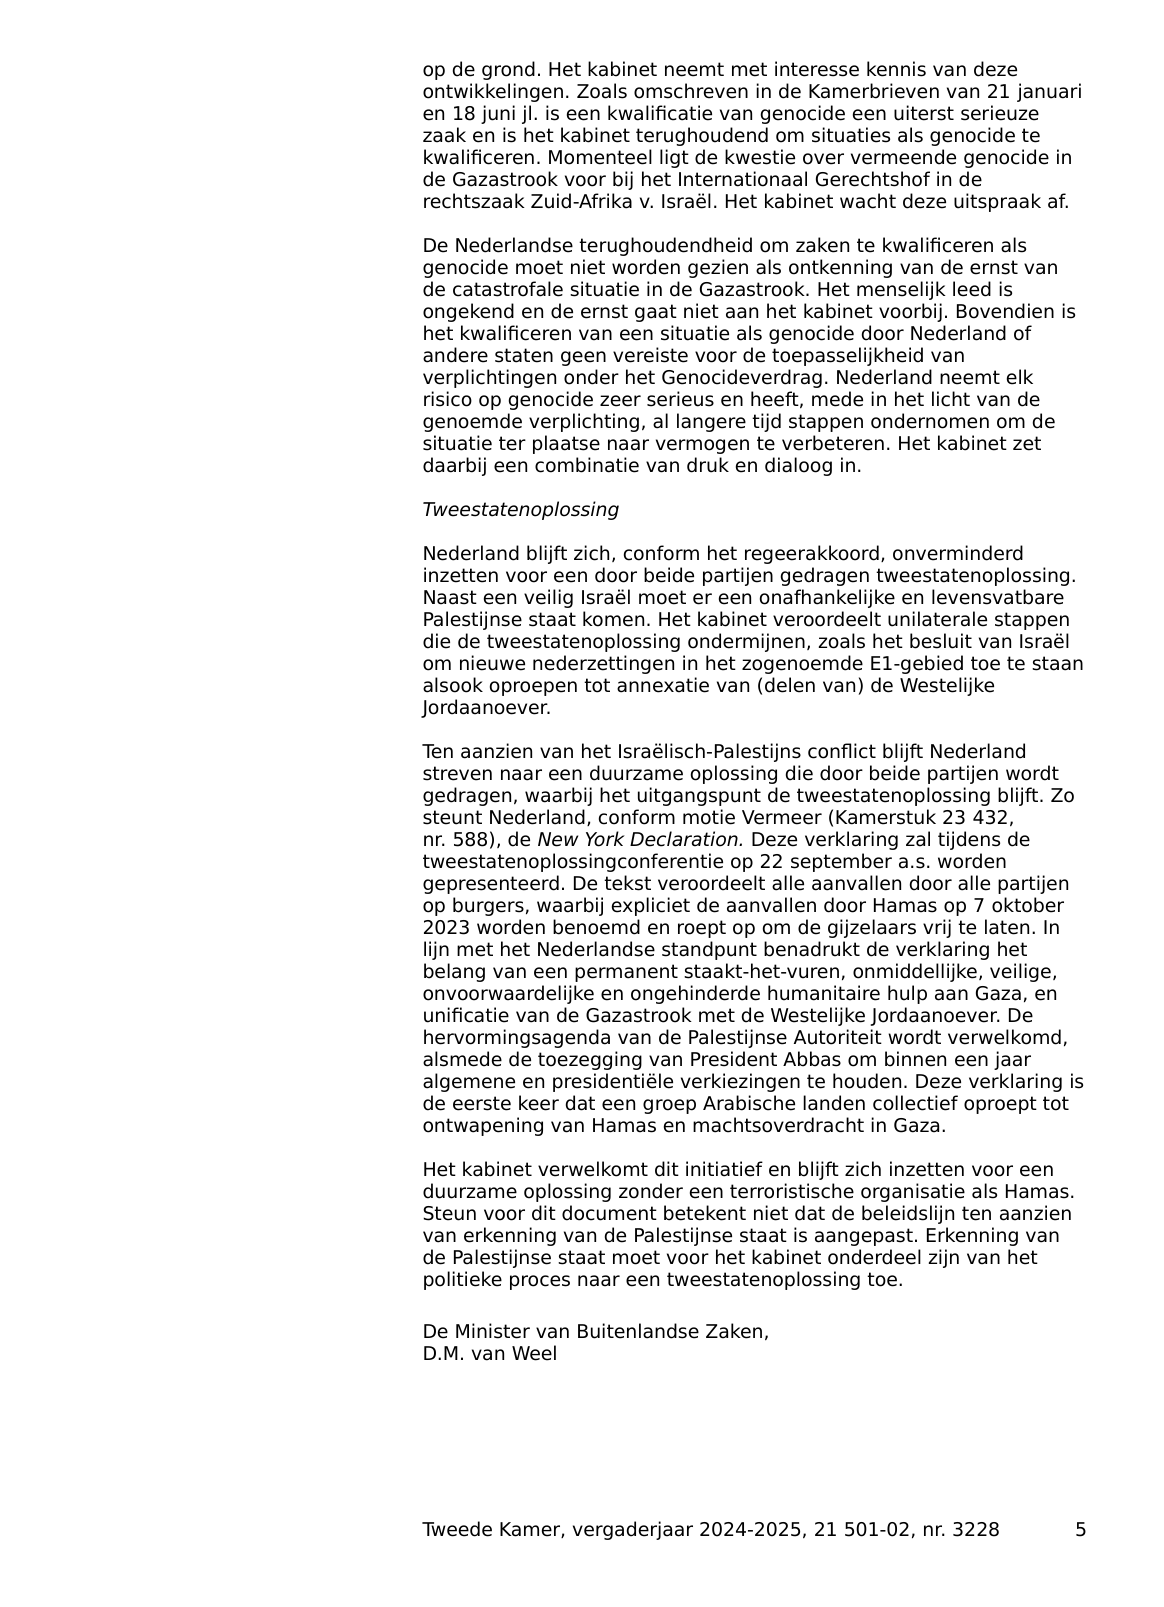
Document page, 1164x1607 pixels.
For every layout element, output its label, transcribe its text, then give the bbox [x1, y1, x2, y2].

text Ten aanzien van het Israëlisch-Palestijns conflict blijft Nederland streven naar een duurzame oplossing die door beide partijen wordt gedragen, waarbij het uitgangspunt de tweestatenoplossing blijft. Zo steunt Nederland, conform motie Vermeer (Kamerstuk 23 432, nr. 588), de New York Declaration. Deze verklaring zal tijdens de tweestatenoplossingconferentie op 22 september a.s. worden gepresenteerd. De tekst veroordeelt alle aanvallen door alle partijen op burgers, waarbij expliciet de aanvallen door Hamas op 7 oktober 2023 worden benoemd en roept op om de gijzelaars vrij te laten. In lijn met het Nederlandse standpunt benadrukt de verklaring het belang van een permanent staakt-het-vuren, onmiddellijke, veilige, onvoorwaardelijke en ongehinderde humanitaire hulp aan Gaza, en unificatie van de Gazastrook met de Westelijke Jordaanoever. De hervormingsagenda van de Palestijnse Autoriteit wordt verwelkomd, alsmede de toezegging van President Abbas om binnen een jaar algemene en presidentiële verkiezingen te houden. Deze verklaring is de eerste keer dat een groep Arabische landen collectief oproept tot ontwapening van Hamas en machtsoverdracht in Gaza. [422, 741, 1087, 1137]
text Het kabinet verwelkomt dit initiatief en blijft zich inzetten voor een duurzame oplossing zonder een terroristische organisatie als Hamas. Steun voor dit document betekent niet dat de beleidslijn ten aanzien van erkenning van de Palestijnse staat is aangepast. Erkenning van de Palestijnse staat moet voor het kabinet onderdeel zijn van het politieke proces naar een tweestatenoplossing toe. [422, 1159, 1087, 1291]
subtitle Tweestatenoplossing [422, 499, 1087, 521]
text op de grond. Het kabinet neemt met interesse kennis van deze ontwikkelingen. Zoals omschreven in de Kamerbrieven van 21 januari en 18 juni jl. is een kwalificatie van genocide een uiterst serieuze zaak en is het kabinet terughoudend om situaties als genocide te kwalificeren. Momenteel ligt de kwestie over vermeende genocide in de Gazastrook voor bij het Internationaal Gerechtshof in de rechtszaak Zuid-Afrika v. Israël. Het kabinet wacht deze uitspraak af. [422, 59, 1087, 213]
text Nederland blijft zich, conform het regeerakkoord, onverminderd inzetten voor een door beide partijen gedragen tweestatenoplossing. Naast een veilig Israël moet er een onafhankelijke en levensvatbare Palestijnse staat komen. Het kabinet veroordeelt unilaterale stappen die de tweestatenoplossing ondermijnen, zoals het besluit van Israël om nieuwe nederzettingen in het zogenoemde E1-gebied toe te staan alsook oproepen tot annexatie van (delen van) de Westelijke Jordaanoever. [422, 543, 1087, 719]
text De Nederlandse terughoudendheid om zaken te kwalificeren als genocide moet niet worden gezien als ontkenning van de ernst van de catastrofale situatie in de Gazastrook. Het menselijk leed is ongekend en de ernst gaat niet aan het kabinet voorbij. Bovendien is het kwalificeren van een situatie als genocide door Nederland of andere staten geen vereiste voor de toepasselijkheid van verplichtingen onder het Genocideverdrag. Nederland neemt elk risico op genocide zeer serieus en heeft, mede in het licht van de genoemde verplichting, al langere tijd stappen ondernomen om de situatie ter plaatse naar vermogen te verbeteren. Het kabinet zet daarbij een combinatie van druk en dialoog in. [422, 235, 1087, 477]
text De Minister van Buitenlandse Zaken, D.M. van Weel [422, 1321, 1087, 1365]
